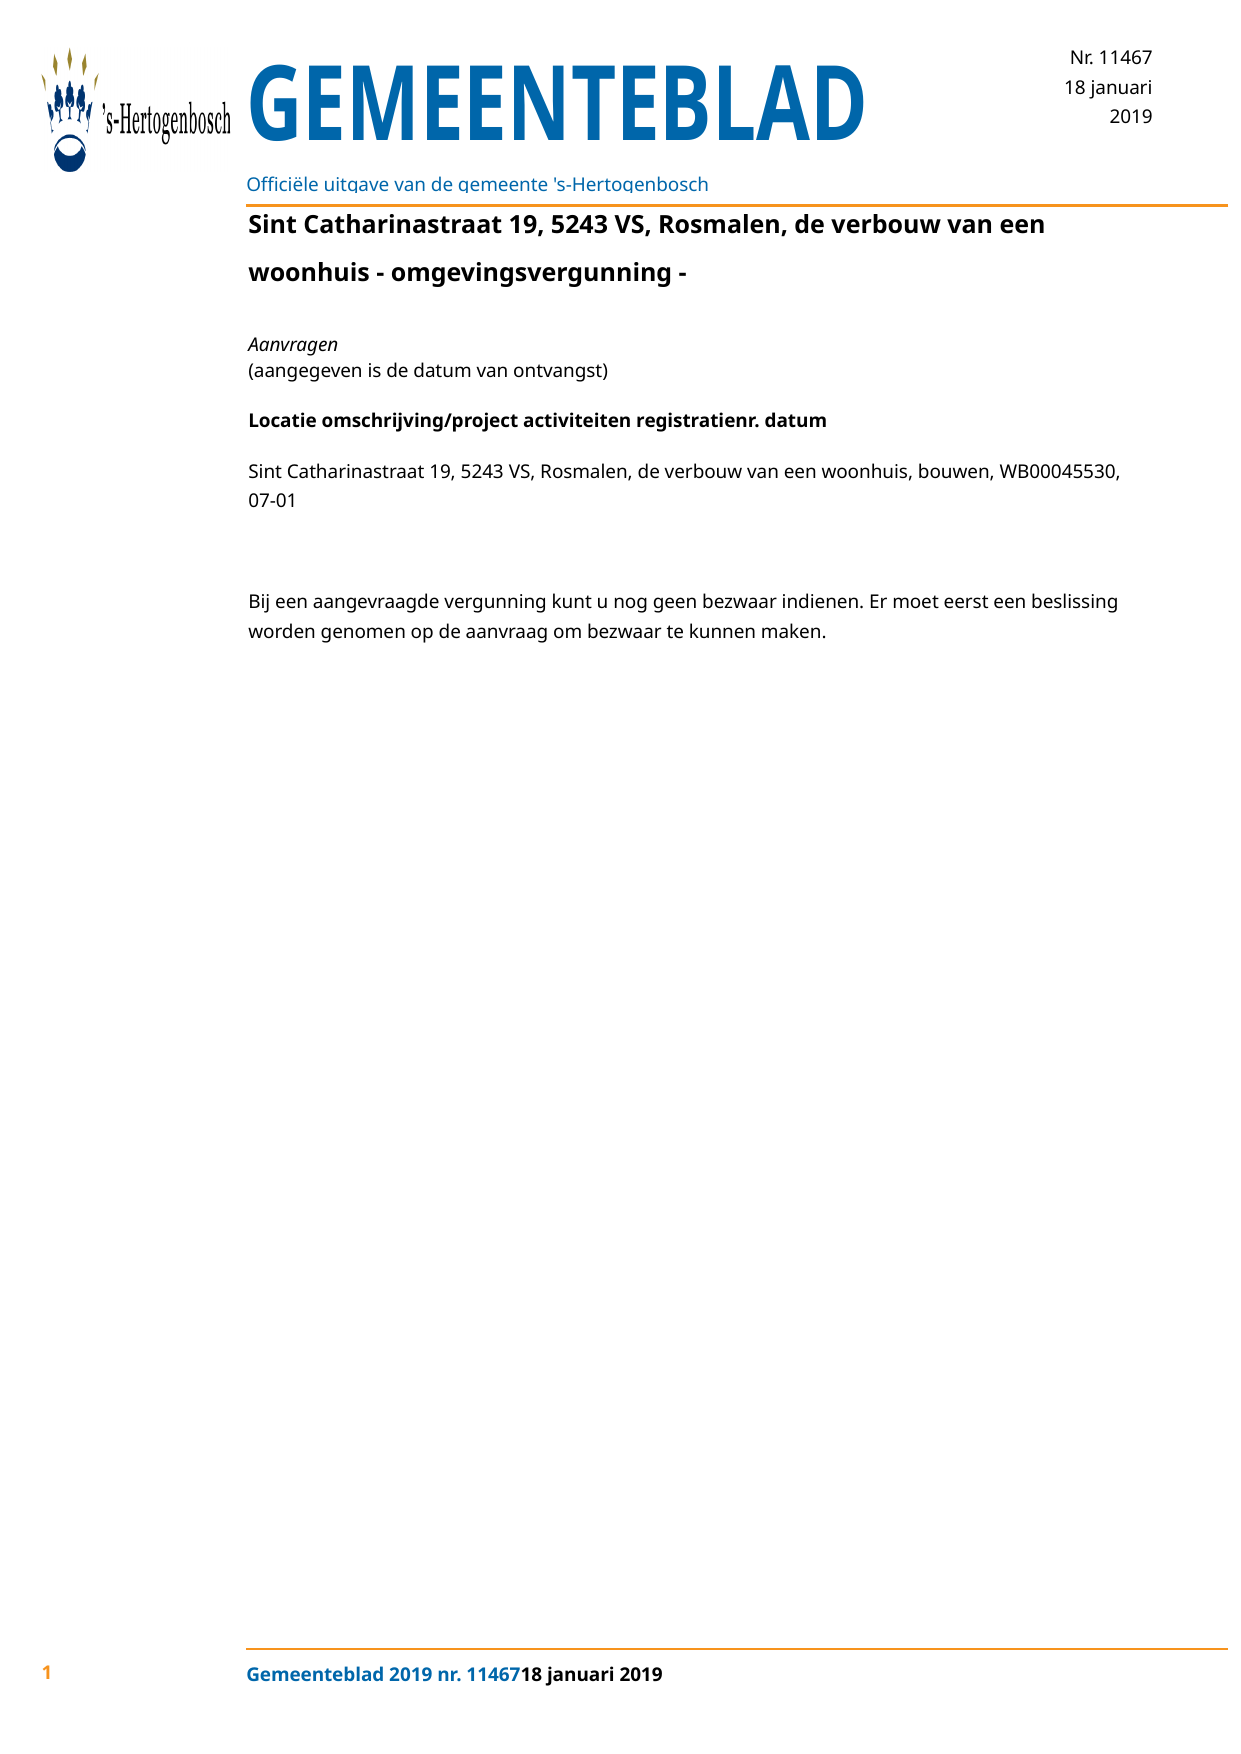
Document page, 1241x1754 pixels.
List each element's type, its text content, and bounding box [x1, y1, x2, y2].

text Bij een aangevraagde vergunning kunt u nog geen bezwaar indienen. Er moet eerst een beslissing worden genomen op de aanvraag om bezwaar te kunnen maken. [248, 588, 1152, 644]
picture [41, 47, 231, 172]
text (aangegeven is de datum van ontvangst) [248, 357, 1152, 383]
text Sint Catharinastraat 19, 5243 VS, Rosmalen, de verbouw van een woonhuis, bouwen, WB00045530, 07-01 [248, 458, 1152, 513]
text Sint Catharinastraat 19, 5243 VS, Rosmalen, de verbouw van een woonhuis - omgevingsvergunning - [248, 207, 1152, 288]
text Locatie omschrijving/project activiteiten registratienr. datum [248, 408, 1152, 433]
text Aanvragen [248, 331, 1152, 357]
